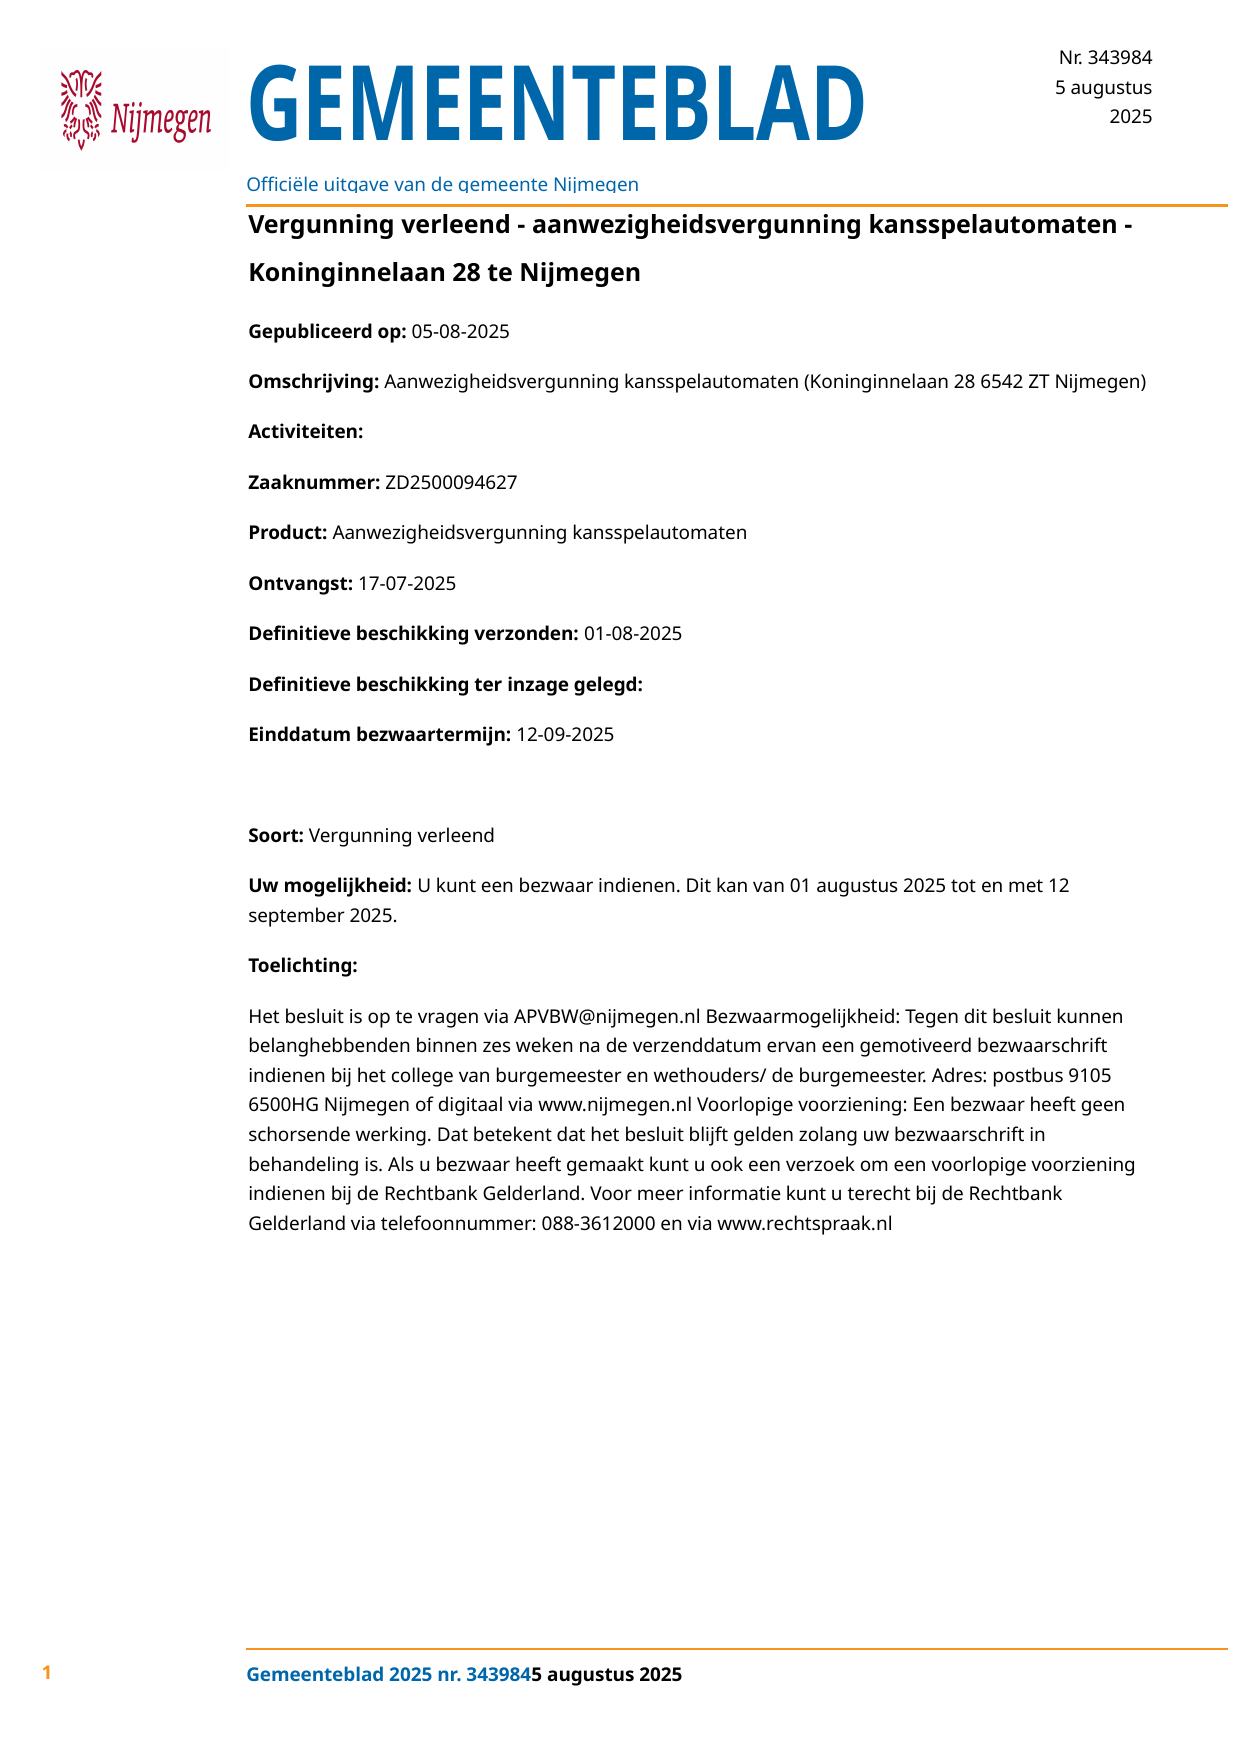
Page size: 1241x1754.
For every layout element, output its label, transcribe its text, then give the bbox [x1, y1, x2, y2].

text Definitieve beschikking verzonden: 01-08-2025 [248, 620, 1152, 646]
text Omschrijving: Aanwezigheidsvergunning kansspelautomaten (Koninginnelaan 28 6542 ZT Nijmegen) [248, 368, 1152, 394]
text Zaaknummer: ZD2500094627 [248, 469, 1152, 495]
text Activiteiten: [248, 419, 1152, 444]
text Soort: Vergunning verleend [248, 822, 1152, 848]
text Ontvangst: 17-07-2025 [248, 570, 1152, 596]
text Vergunning verleend - aanwezigheidsvergunning kansspelautomaten - Koninginnelaan 28 te Nijmegen [248, 207, 1152, 288]
text Het besluit is op te vragen via APVBW@nijmegen.nl Bezwaarmogelijkheid: Tegen dit besluit kunnen belanghebbenden binnen zes weken na de verzenddatum ervan een gemotiveerd bezwaarschrift indienen bij het college van burgemeester en wethouders/ de burgemeester. Adres: postbus 9105 6500HG Nijmegen of digitaal via www.nijmegen.nl Voorlopige voorziening: Een bezwaar heeft geen schorsende werking. Dat betekent dat het besluit blijft gelden zolang uw bezwaarschrift in behandeling is. Als u bezwaar heeft gemaakt kunt u ook een verzoek om een voorlopige voorziening indienen bij de Rechtbank Gelderland. Voor meer informatie kunt u terecht bij de Rechtbank Gelderland via telefoonnummer: 088-3612000 en via www.rechtspraak.nl [248, 1003, 1152, 1236]
picture [41, 47, 231, 172]
text Definitieve beschikking ter inzage gelegd: [248, 671, 1152, 697]
text Product: Aanwezigheidsvergunning kansspelautomaten [248, 519, 1152, 545]
text Einddatum bezwaartermijn: 12-09-2025 [248, 721, 1152, 747]
text Uw mogelijkheid: U kunt een bezwaar indienen. Dit kan van 01 augustus 2025 tot en met 12 september 2025. [248, 872, 1152, 928]
text Gepubliceerd op: 05-08-2025 [248, 318, 1152, 344]
text Toelichting: [248, 952, 1152, 978]
